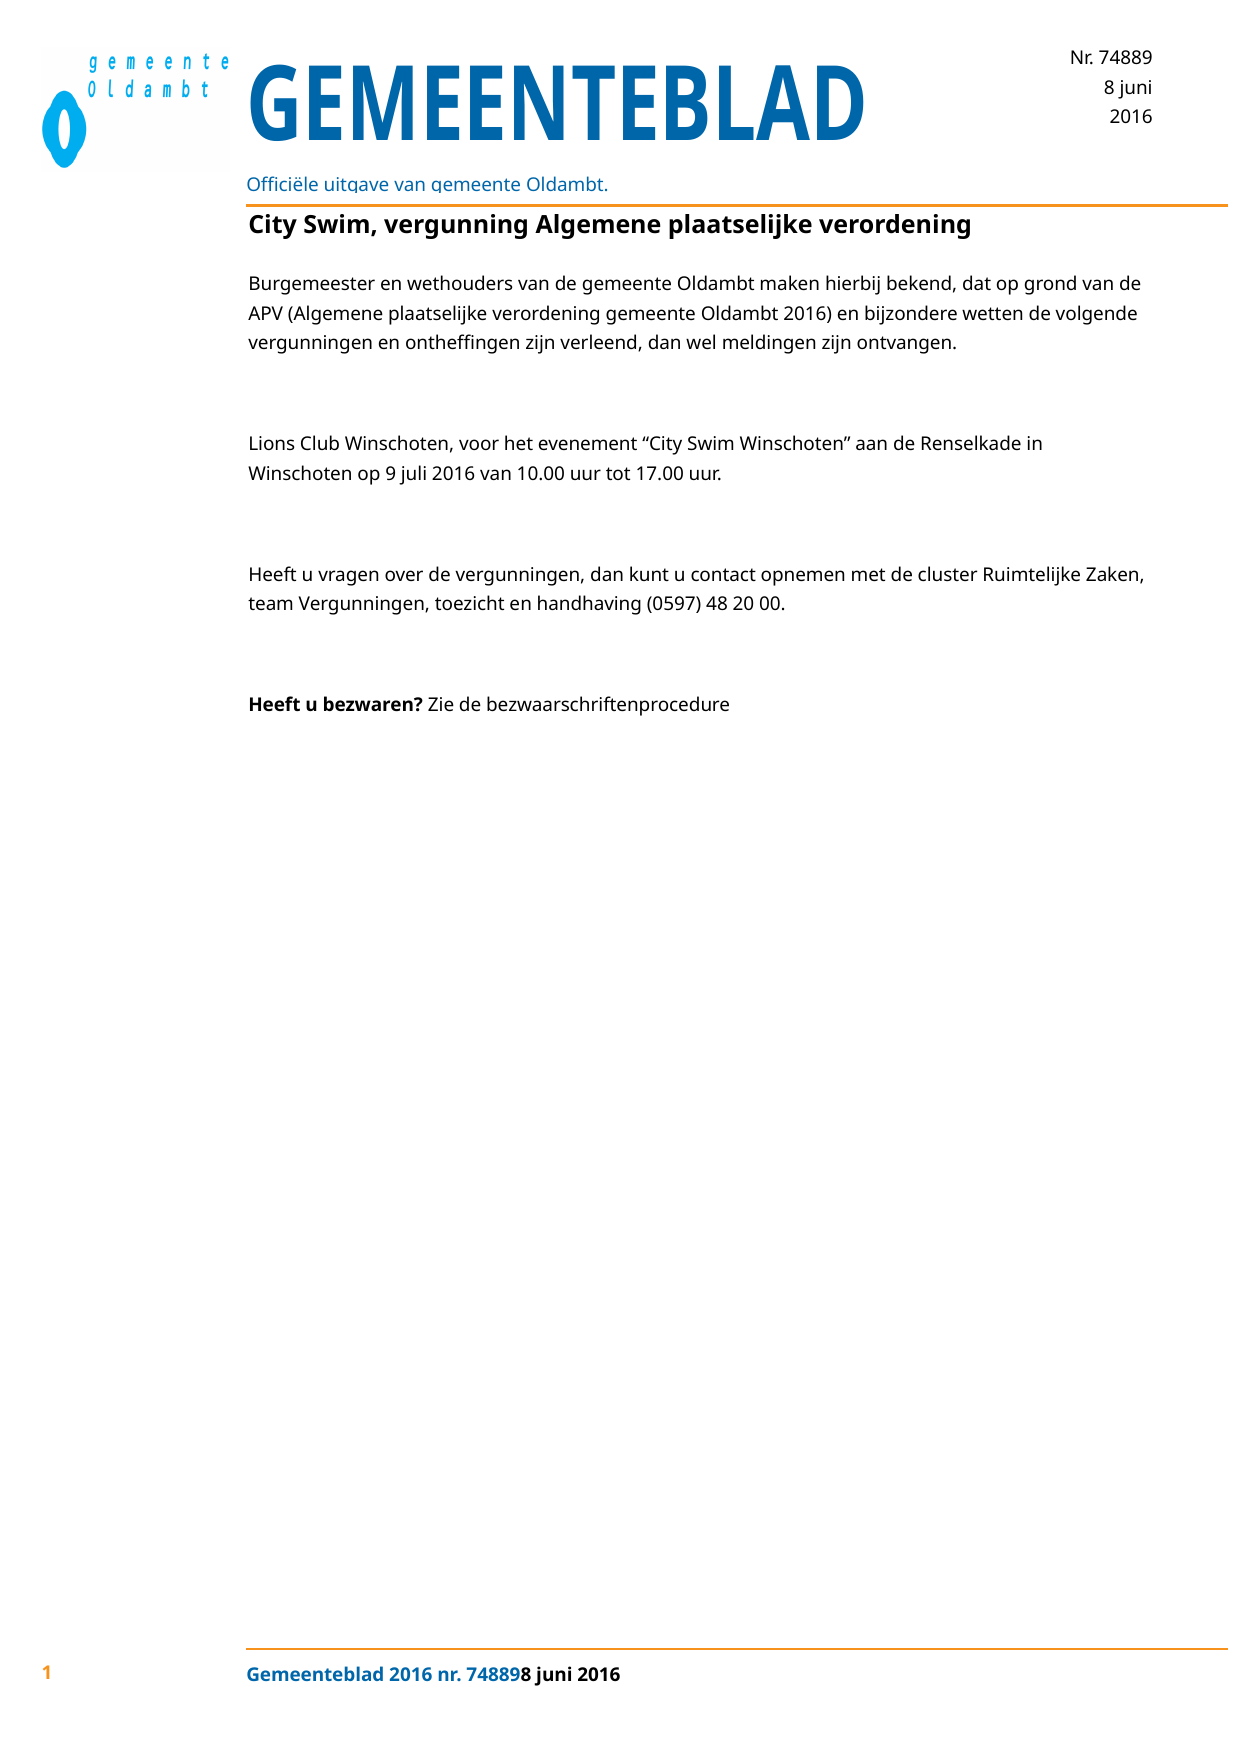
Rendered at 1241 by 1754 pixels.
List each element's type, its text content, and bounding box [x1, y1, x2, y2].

text Heeft u vragen over de vergunningen, dan kunt u contact opnemen met de cluster Ruimtelijke Zaken, team Vergunningen, toezicht en handhaving (0597) 48 20 00. [248, 561, 1152, 616]
text Lions Club Winschoten, voor het evenement “City Swim Winschoten” aan de Renselkade in Winschoten op 9 juli 2016 van 10.00 uur tot 17.00 uur. [248, 430, 1152, 486]
text City Swim, vergunning Algemene plaatselijke verordening [248, 207, 1152, 241]
picture [41, 47, 231, 172]
text Burgemeester en wethouders van de gemeente Oldambt maken hierbij bekend, dat op grond van de APV (Algemene plaatselijke verordening gemeente Oldambt 2016) en bijzondere wetten de volgende vergunningen en ontheffingen zijn verleend, dan wel meldingen zijn ontvangen. [248, 270, 1152, 355]
text Heeft u bezwaren? Zie de bezwaarschriftenprocedure [248, 691, 1152, 717]
